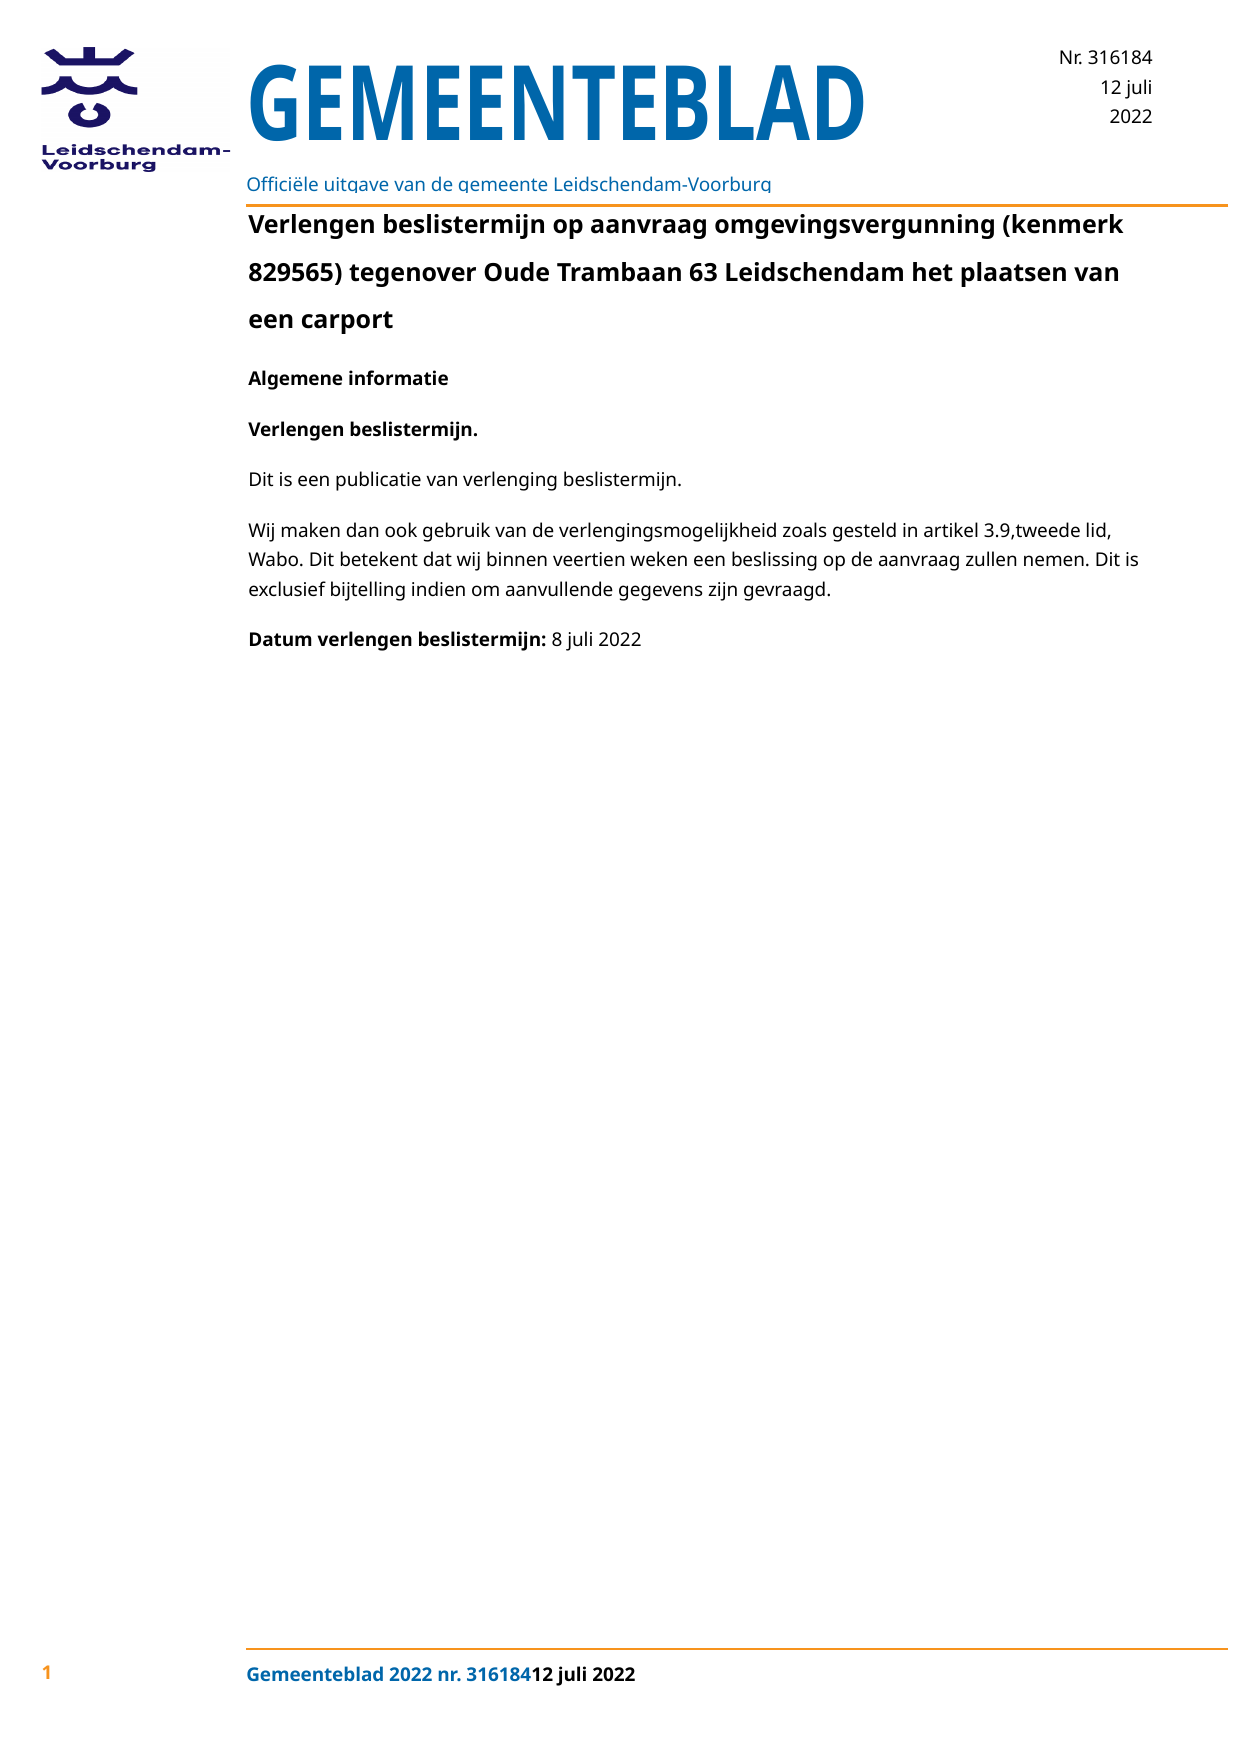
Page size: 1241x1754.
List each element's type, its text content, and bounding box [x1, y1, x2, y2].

text Datum verlengen beslistermijn: 8 juli 2022 [248, 626, 1152, 652]
text Algemene informatie [248, 366, 1152, 391]
text Dit is een publicatie van verlenging beslistermijn. [248, 466, 1152, 492]
text Wij maken dan ook gebruik van de verlengingsmogelijkheid zoals gesteld in artikel 3.9,tweede lid, Wabo. Dit betekent dat wij binnen veertien weken een beslissing op de aanvraag zullen nemen. Dit is exclusief bijtelling indien om aanvullende gegevens zijn gevraagd. [248, 517, 1152, 602]
text Verlengen beslistermijn. [248, 416, 1152, 442]
picture [41, 47, 231, 172]
text Verlengen beslistermijn op aanvraag omgevingsvergunning (kenmerk 829565) tegenover Oude Trambaan 63 Leidschendam het plaatsen van een carport [248, 207, 1152, 336]
